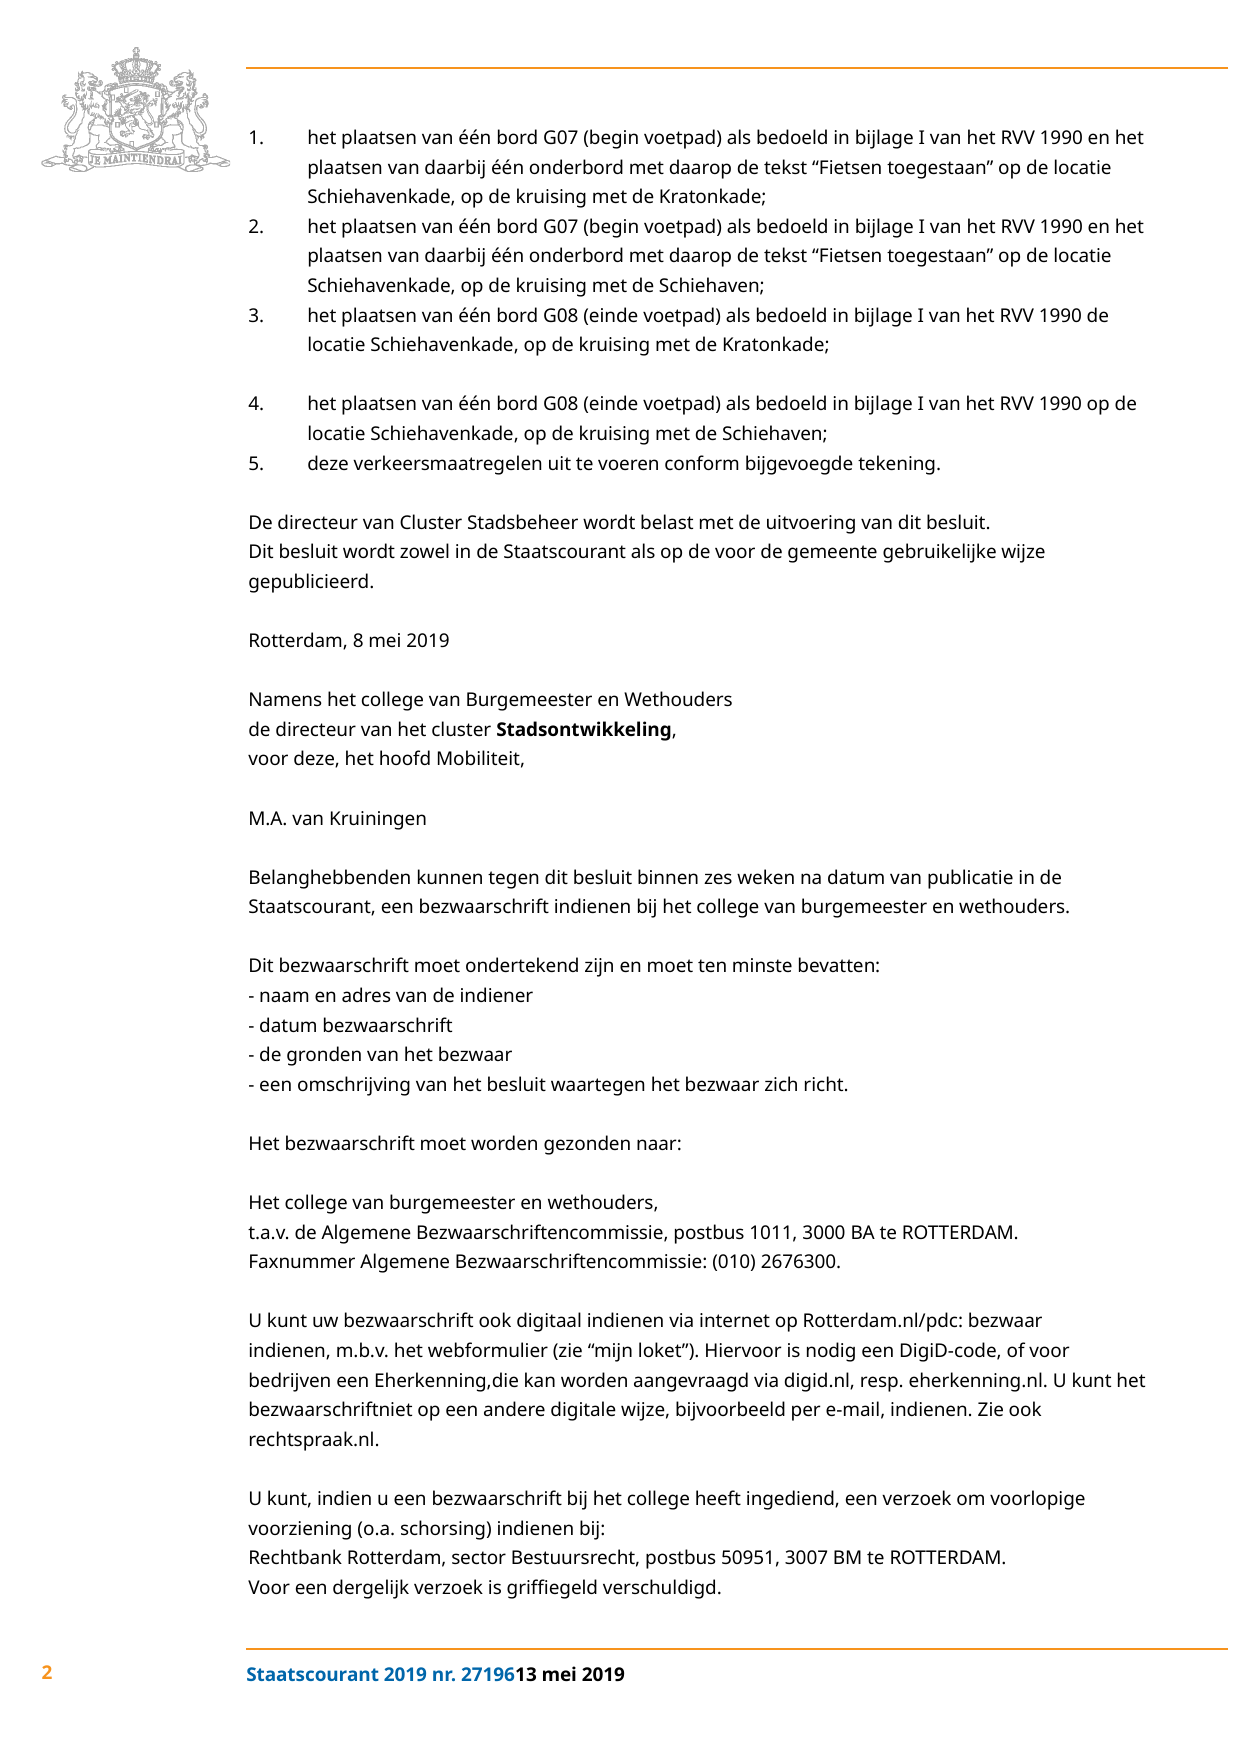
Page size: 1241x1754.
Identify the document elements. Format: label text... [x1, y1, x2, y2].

text U kunt uw bezwaarschrift ook digitaal indienen via internet op Rotterdam.nl/pdc: bezwaar indienen, m.b.v. het webformulier (zie “mijn loket”). Hiervoor is nodig een DigiD-code, of voor bedrijven een Eherkenning,die kan worden aangevraagd via digid.nl, resp. eherkenning.nl. U kunt het bezwaarschriftniet op een andere digitale wijze, bijvoorbeeld per e-mail, indienen. Zie ook rechtspraak.nl. [248, 1308, 1152, 1452]
text Voor een dergelijk verzoek is griffiegeld verschuldigd. [248, 1574, 1152, 1600]
text voor deze, het hoofd Mobiliteit, [248, 746, 1152, 771]
picture [41, 47, 231, 172]
list het plaatsen van één bord G08 (einde voetpad) als bedoeld in bijlage I van het RVV 1990 op de locatie Schiehavenkade, op de kruising met de Schiehaven; [248, 391, 1152, 446]
text - naam en adres van de indiener [248, 982, 1152, 1008]
text - een omschrijving van het besluit waartegen het bezwaar zich richt. [248, 1071, 1152, 1097]
text Dit bezwaarschrift moet ondertekend zijn en moet ten minste bevatten: [248, 953, 1152, 978]
text Belanghebbenden kunnen tegen dit besluit binnen zes weken na datum van publicatie in de Staatscourant, een bezwaarschrift indienen bij het college van burgemeester en wethouders. [248, 864, 1152, 919]
list het plaatsen van één bord G07 (begin voetpad) als bedoeld in bijlage I van het RVV 1990 en het plaatsen van daarbij één onderbord met daarop de tekst “Fietsen toegestaan” op de locatie Schiehavenkade, op de kruising met de Kratonkade; [248, 124, 1152, 209]
list deze verkeersmaatregelen uit te voeren conform bijgevoegde tekening. [248, 450, 1152, 476]
text U kunt, indien u een bezwaarschrift bij het college heeft ingediend, een verzoek om voorlopige voorziening (o.a. schorsing) indienen bij: [248, 1485, 1152, 1541]
text Dit besluit wordt zowel in de Staatscourant als op de voor de gemeente gebruikelijke wijze gepublicieerd. [248, 538, 1152, 594]
list het plaatsen van één bord G07 (begin voetpad) als bedoeld in bijlage I van het RVV 1990 en het plaatsen van daarbij één onderbord met daarop de tekst “Fietsen toegestaan” op de locatie Schiehavenkade, op de kruising met de Schiehaven; [248, 213, 1152, 298]
text Namens het college van Burgemeester en Wethouders [248, 686, 1152, 712]
text De directeur van Cluster Stadsbeheer wordt belast met de uitvoering van dit besluit. [248, 509, 1152, 535]
text M.A. van Kruiningen [248, 805, 1152, 831]
text Het bezwaarschrift moet worden gezonden naar: [248, 1130, 1152, 1156]
text - de gronden van het bezwaar [248, 1041, 1152, 1067]
text t.a.v. de Algemene Bezwaarschriftencommissie, postbus 1011, 3000 BA te ROTTERDAM. [248, 1219, 1152, 1245]
list het plaatsen van één bord G08 (einde voetpad) als bedoeld in bijlage I van het RVV 1990 de locatie Schiehavenkade, op de kruising met de Kratonkade; [248, 302, 1152, 357]
text de directeur van het cluster Stadsontwikkeling, [248, 716, 1152, 742]
text Faxnummer Algemene Bezwaarschriftencommissie: (010) 2676300. [248, 1248, 1152, 1274]
text - datum bezwaarschrift [248, 1012, 1152, 1038]
text Rotterdam, 8 mei 2019 [248, 627, 1152, 653]
text Het college van burgemeester en wethouders, [248, 1189, 1152, 1215]
text Rechtbank Rotterdam, sector Bestuursrecht, postbus 50951, 3007 BM te ROTTERDAM. [248, 1544, 1152, 1570]
